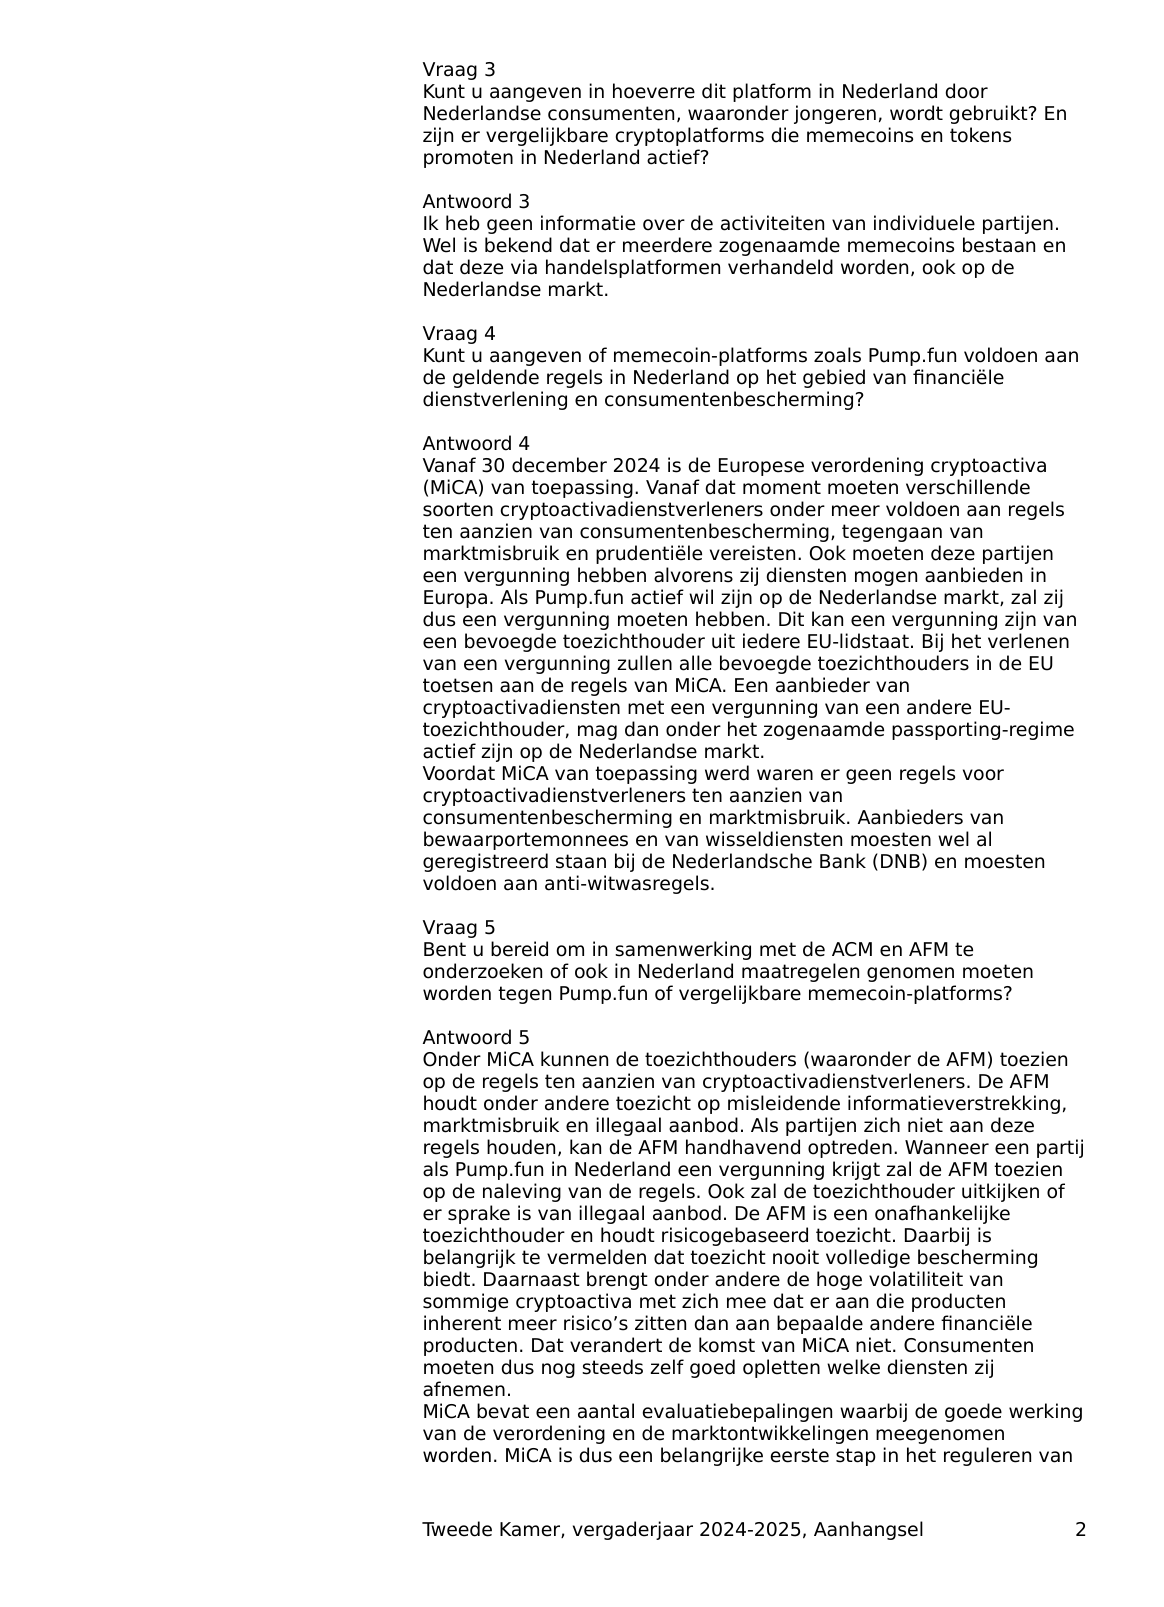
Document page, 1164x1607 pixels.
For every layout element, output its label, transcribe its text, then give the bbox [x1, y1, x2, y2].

text Vanaf 30 december 2024 is de Europese verordening cryptoactiva (MiCA) van toepassing. Vanaf dat moment moeten verschillende soorten cryptoactivadienstverleners onder meer voldoen aan regels ten aanzien van consumentenbescherming, tegengaan van marktmisbruik en prudentiële vereisten. Ook moeten deze partijen een vergunning hebben alvorens zij diensten mogen aanbieden in Europa. Als Pump.fun actief wil zijn op de Nederlandse markt, zal zij dus een vergunning moeten hebben. Dit kan een vergunning zijn van een bevoegde toezichthouder uit iedere EU-lidstaat. Bij het verlenen van een vergunning zullen alle bevoegde toezichthouders in de EU toetsen aan de regels van MiCA. Een aanbieder van cryptoactivadiensten met een vergunning van een andere EU-toezichthouder, mag dan onder het zogenaamde passporting-regime actief zijn op de Nederlandse markt. [422, 455, 1087, 763]
text Bent u bereid om in samenwerking met de ACM en AFM te onderzoeken of ook in Nederland maatregelen genomen moeten worden tegen Pump.fun of vergelijkbare memecoin-platforms? [422, 939, 1087, 1005]
text Kunt u aangeven of memecoin-platforms zoals Pump.fun voldoen aan de geldende regels in Nederland op het gebied van financiële dienstverlening en consumentenbescherming? [422, 345, 1087, 411]
text Ik heb geen informatie over de activiteiten van individuele partijen. Wel is bekend dat er meerdere zogenaamde memecoins bestaan en dat deze via handelsplatformen verhandeld worden, ook op de Nederlandse markt. [422, 213, 1087, 301]
text Vraag 4 [422, 323, 1087, 345]
text Vraag 5 [422, 917, 1087, 939]
text Kunt u aangeven in hoeverre dit platform in Nederland door Nederlandse consumenten, waaronder jongeren, wordt gebruikt? En zijn er vergelijkbare cryptoplatforms die memecoins en tokens promoten in Nederland actief? [422, 81, 1087, 169]
text Voordat MiCA van toepassing werd waren er geen regels voor cryptoactivadienstverleners ten aanzien van consumentenbescherming en marktmisbruik. Aanbieders van bewaarportemonnees en van wisseldiensten moesten wel al geregistreerd staan bij de Nederlandsche Bank (DNB) en moesten voldoen aan anti-witwasregels. [422, 763, 1087, 895]
text Antwoord 3 [422, 191, 1087, 213]
text Antwoord 4 [422, 433, 1087, 455]
text MiCA bevat een aantal evaluatiebepalingen waarbij de goede werking van de verordening en de marktontwikkelingen meegenomen worden. MiCA is dus een belangrijke eerste stap in het reguleren van [422, 1401, 1087, 1467]
text Antwoord 5 [422, 1027, 1087, 1049]
text Onder MiCA kunnen de toezichthouders (waaronder de AFM) toezien op de regels ten aanzien van cryptoactivadienstverleners. De AFM houdt onder andere toezicht op misleidende informatieverstrekking, marktmisbruik en illegaal aanbod. Als partijen zich niet aan deze regels houden, kan de AFM handhavend optreden. Wanneer een partij als Pump.fun in Nederland een vergunning krijgt zal de AFM toezien op de naleving van de regels. Ook zal de toezichthouder uitkijken of er sprake is van illegaal aanbod. De AFM is een onafhankelijke toezichthouder en houdt risicogebaseerd toezicht. Daarbij is belangrijk te vermelden dat toezicht nooit volledige bescherming biedt. Daarnaast brengt onder andere de hoge volatiliteit van sommige cryptoactiva met zich mee dat er aan die producten inherent meer risico’s zitten dan aan bepaalde andere financiële producten. Dat verandert de komst van MiCA niet. Consumenten moeten dus nog steeds zelf goed opletten welke diensten zij afnemen. [422, 1049, 1087, 1401]
text Vraag 3 [422, 59, 1087, 81]
